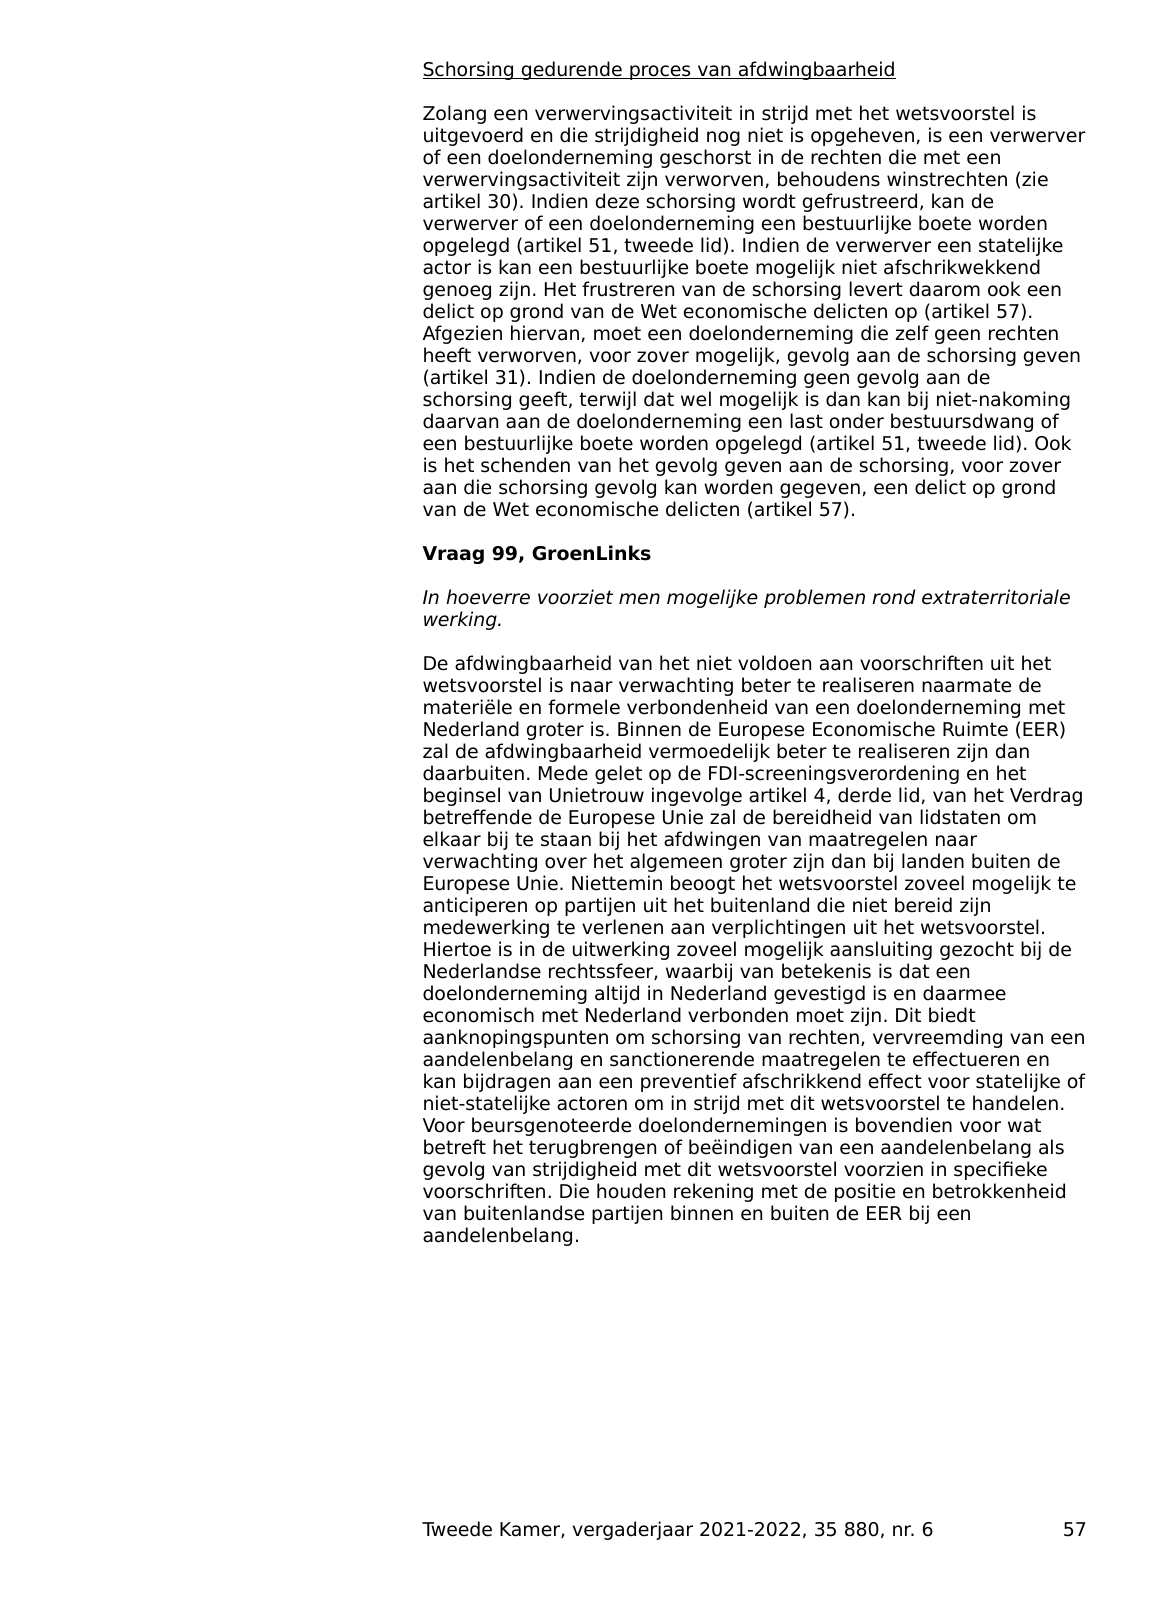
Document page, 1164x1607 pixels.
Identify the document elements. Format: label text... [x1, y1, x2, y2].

text In hoeverre voorziet men mogelijke problemen rond extraterritoriale werking. [422, 587, 1087, 631]
subtitle Schorsing gedurende proces van afdwingbaarheid [422, 59, 1087, 81]
text Zolang een verwervingsactiviteit in strijd met het wetsvoorstel is uitgevoerd en die strijdigheid nog niet is opgeheven, is een verwerver of een doelonderneming geschorst in de rechten die met een verwervingsactiviteit zijn verworven, behoudens winstrechten (zie artikel 30). Indien deze schorsing wordt gefrustreerd, kan de verwerver of een doelonderneming een bestuurlijke boete worden opgelegd (artikel 51, tweede lid). Indien de verwerver een statelijke actor is kan een bestuurlijke boete mogelijk niet afschrikwekkend genoeg zijn. Het frustreren van de schorsing levert daarom ook een delict op grond van de Wet economische delicten op (artikel 57). Afgezien hiervan, moet een doelonderneming die zelf geen rechten heeft verworven, voor zover mogelijk, gevolg aan de schorsing geven (artikel 31). Indien de doelonderneming geen gevolg aan de schorsing geeft, terwijl dat wel mogelijk is dan kan bij niet-nakoming daarvan aan de doelonderneming een last onder bestuursdwang of een bestuurlijke boete worden opgelegd (artikel 51, tweede lid). Ook is het schenden van het gevolg geven aan de schorsing, voor zover aan die schorsing gevolg kan worden gegeven, een delict op grond van de Wet economische delicten (artikel 57). [422, 103, 1087, 521]
text De afdwingbaarheid van het niet voldoen aan voorschriften uit het wetsvoorstel is naar verwachting beter te realiseren naarmate de materiële en formele verbondenheid van een doelonderneming met Nederland groter is. Binnen de Europese Economische Ruimte (EER) zal de afdwingbaarheid vermoedelijk beter te realiseren zijn dan daarbuiten. Mede gelet op de FDI-screeningsverordening en het beginsel van Unietrouw ingevolge artikel 4, derde lid, van het Verdrag betreffende de Europese Unie zal de bereidheid van lidstaten om elkaar bij te staan bij het afdwingen van maatregelen naar verwachting over het algemeen groter zijn dan bij landen buiten de Europese Unie. Niettemin beoogt het wetsvoorstel zoveel mogelijk te anticiperen op partijen uit het buitenland die niet bereid zijn medewerking te verlenen aan verplichtingen uit het wetsvoorstel. Hiertoe is in de uitwerking zoveel mogelijk aansluiting gezocht bij de Nederlandse rechtssfeer, waarbij van betekenis is dat een doelonderneming altijd in Nederland gevestigd is en daarmee economisch met Nederland verbonden moet zijn. Dit biedt aanknopingspunten om schorsing van rechten, vervreemding van een aandelenbelang en sanctionerende maatregelen te effectueren en kan bijdragen aan een preventief afschrikkend effect voor statelijke of niet-statelijke actoren om in strijd met dit wetsvoorstel te handelen. Voor beursgenoteerde doelondernemingen is bovendien voor wat betreft het terugbrengen of beëindigen van een aandelenbelang als gevolg van strijdigheid met dit wetsvoorstel voorzien in specifieke voorschriften. Die houden rekening met de positie en betrokkenheid van buitenlandse partijen binnen en buiten de EER bij een aandelenbelang. [422, 653, 1087, 1247]
subtitle Vraag 99, GroenLinks [422, 543, 1087, 565]
